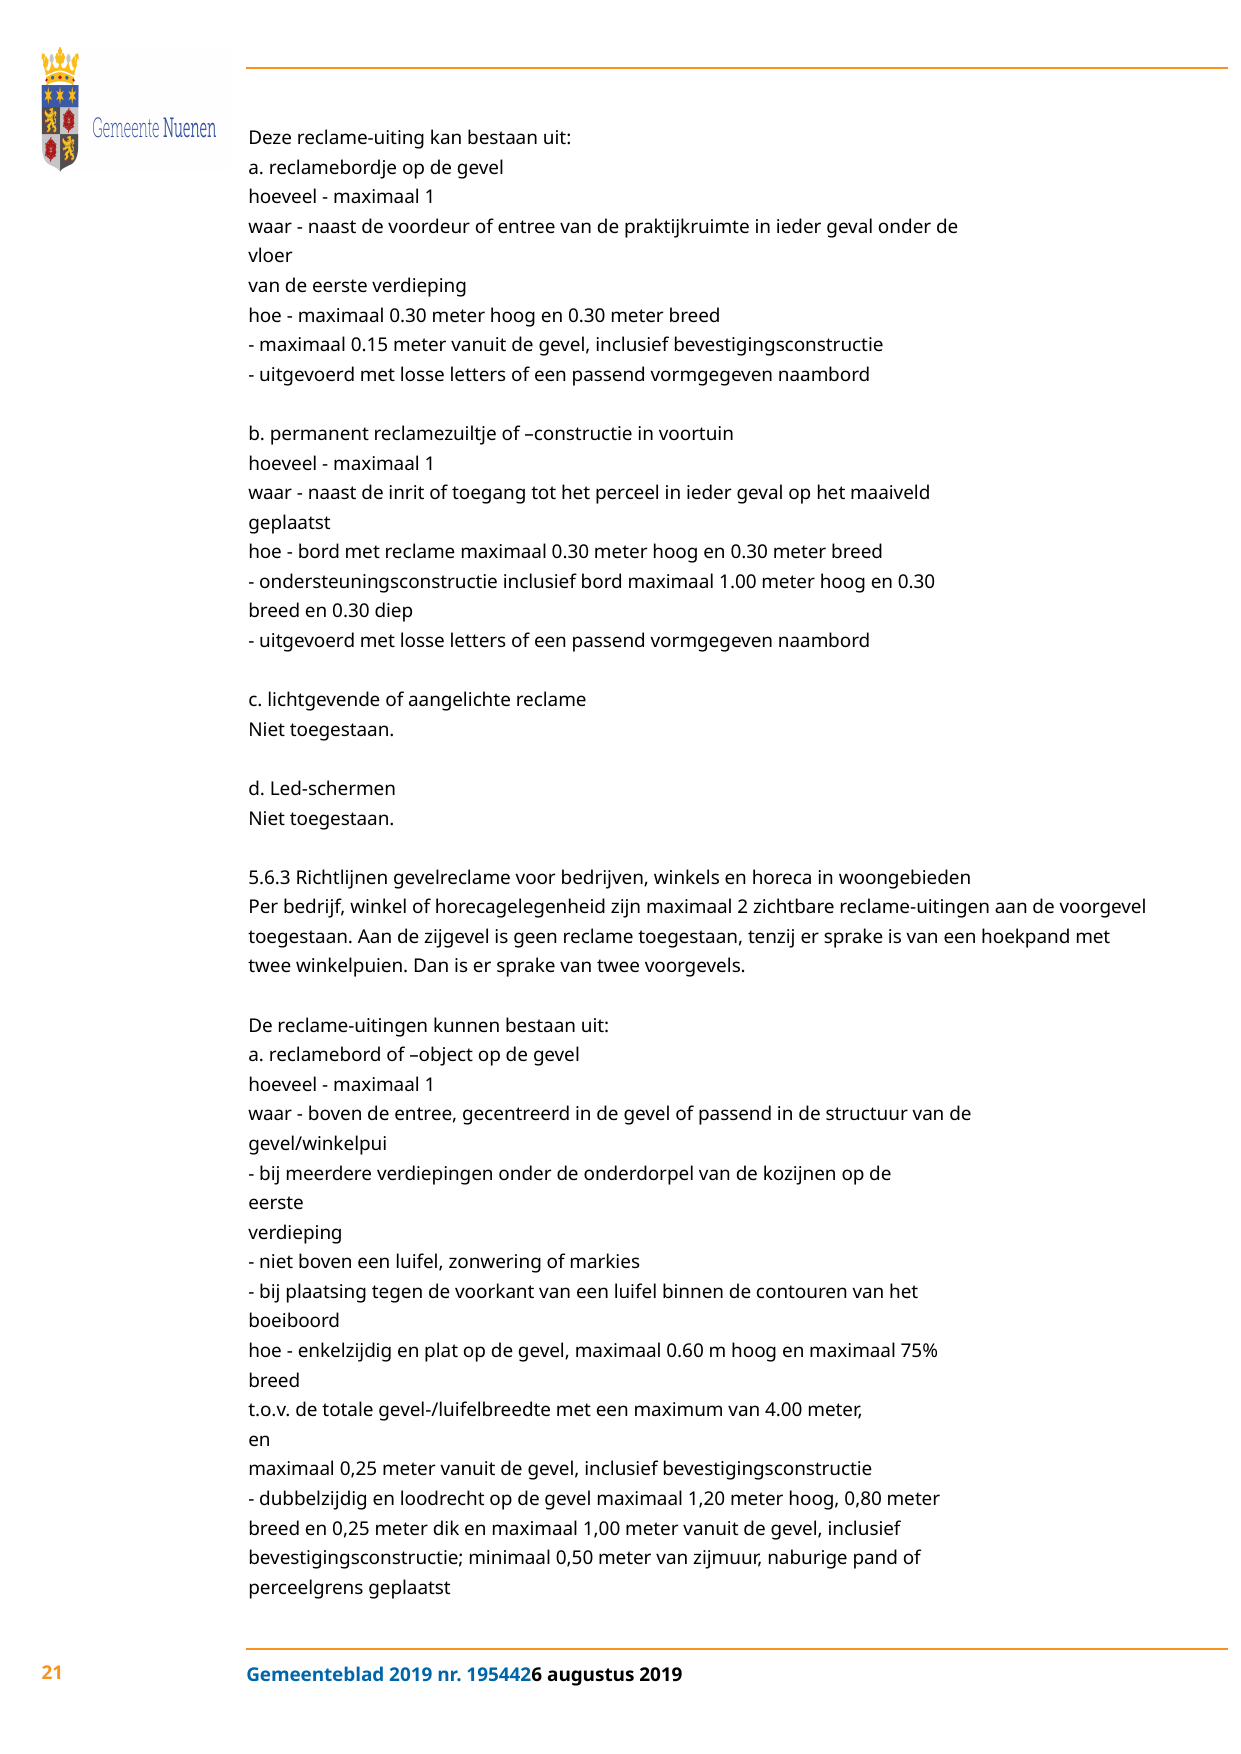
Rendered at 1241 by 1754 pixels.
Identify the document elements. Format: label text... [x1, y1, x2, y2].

text hoeveel - maximaal 1 [248, 1071, 1152, 1097]
text breed en 0.30 diep [248, 598, 1152, 623]
text van de eerste verdieping [248, 272, 1152, 298]
text - uitgevoerd met losse letters of een passend vormgegeven naambord [248, 361, 1152, 387]
text waar - naast de inrit of toegang tot het perceel in ieder geval op het maaiveld [248, 479, 1152, 505]
text - uitgevoerd met losse letters of een passend vormgegeven naambord [248, 627, 1152, 653]
text - bij meerdere verdiepingen onder de onderdorpel van de kozijnen op de [248, 1160, 1152, 1186]
text b. permanent reclamezuiltje of –constructie in voortuin [248, 420, 1152, 446]
text Niet toegestaan. [248, 805, 1152, 831]
text bevestigingsconstructie; minimaal 0,50 meter van zijmuur, naburige pand of [248, 1544, 1152, 1570]
text breed en 0,25 meter dik en maximaal 1,00 meter vanuit de gevel, inclusief [248, 1515, 1152, 1541]
text verdieping [248, 1219, 1152, 1245]
text hoeveel - maximaal 1 [248, 450, 1152, 476]
text - dubbelzijdig en loodrecht op de gevel maximaal 1,20 meter hoog, 0,80 meter [248, 1485, 1152, 1511]
text Per bedrijf, winkel of horecagelegenheid zijn maximaal 2 zichtbare reclame-uitingen aan de voorgevel toegestaan. Aan de zijgevel is geen reclame toegestaan, tenzij er sprake is van een hoekpand met twee winkelpuien. Dan is er sprake van twee voorgevels. [248, 893, 1152, 978]
text hoe - bord met reclame maximaal 0.30 meter hoog en 0.30 meter breed [248, 538, 1152, 564]
text waar - naast de voordeur of entree van de praktijkruimte in ieder geval onder de [248, 213, 1152, 239]
text - bij plaatsing tegen de voorkant van een luifel binnen de contouren van het [248, 1278, 1152, 1304]
text hoeveel - maximaal 1 [248, 183, 1152, 209]
text - maximaal 0.15 meter vanuit de gevel, inclusief bevestigingsconstructie [248, 331, 1152, 357]
text hoe - enkelzijdig en plat op de gevel, maximaal 0.60 m hoog en maximaal 75% [248, 1337, 1152, 1363]
text a. reclamebordje op de gevel [248, 154, 1152, 180]
picture [41, 47, 231, 172]
text geplaatst [248, 509, 1152, 535]
text perceelgrens geplaatst [248, 1574, 1152, 1600]
text vloer [248, 243, 1152, 268]
text breed [248, 1367, 1152, 1393]
text t.o.v. de totale gevel-/luifelbreedte met een maximum van 4.00 meter, [248, 1396, 1152, 1422]
text gevel/winkelpui [248, 1130, 1152, 1156]
text en [248, 1426, 1152, 1452]
text - niet boven een luifel, zonwering of markies [248, 1248, 1152, 1274]
text Niet toegestaan. [248, 716, 1152, 742]
text eerste [248, 1189, 1152, 1215]
text Deze reclame-uiting kan bestaan uit: [248, 124, 1152, 150]
text hoe - maximaal 0.30 meter hoog en 0.30 meter breed [248, 302, 1152, 328]
text maximaal 0,25 meter vanuit de gevel, inclusief bevestigingsconstructie [248, 1456, 1152, 1481]
text a. reclamebord of –object op de gevel [248, 1041, 1152, 1067]
text d. Led-schermen [248, 775, 1152, 801]
text 5.6.3 Richtlijnen gevelreclame voor bedrijven, winkels en horeca in woongebieden [248, 864, 1152, 890]
text waar - boven de entree, gecentreerd in de gevel of passend in de structuur van de [248, 1101, 1152, 1126]
text De reclame-uitingen kunnen bestaan uit: [248, 1012, 1152, 1038]
text - ondersteuningsconstructie inclusief bord maximaal 1.00 meter hoog en 0.30 [248, 568, 1152, 594]
text boeiboord [248, 1308, 1152, 1333]
text c. lichtgevende of aangelichte reclame [248, 686, 1152, 712]
